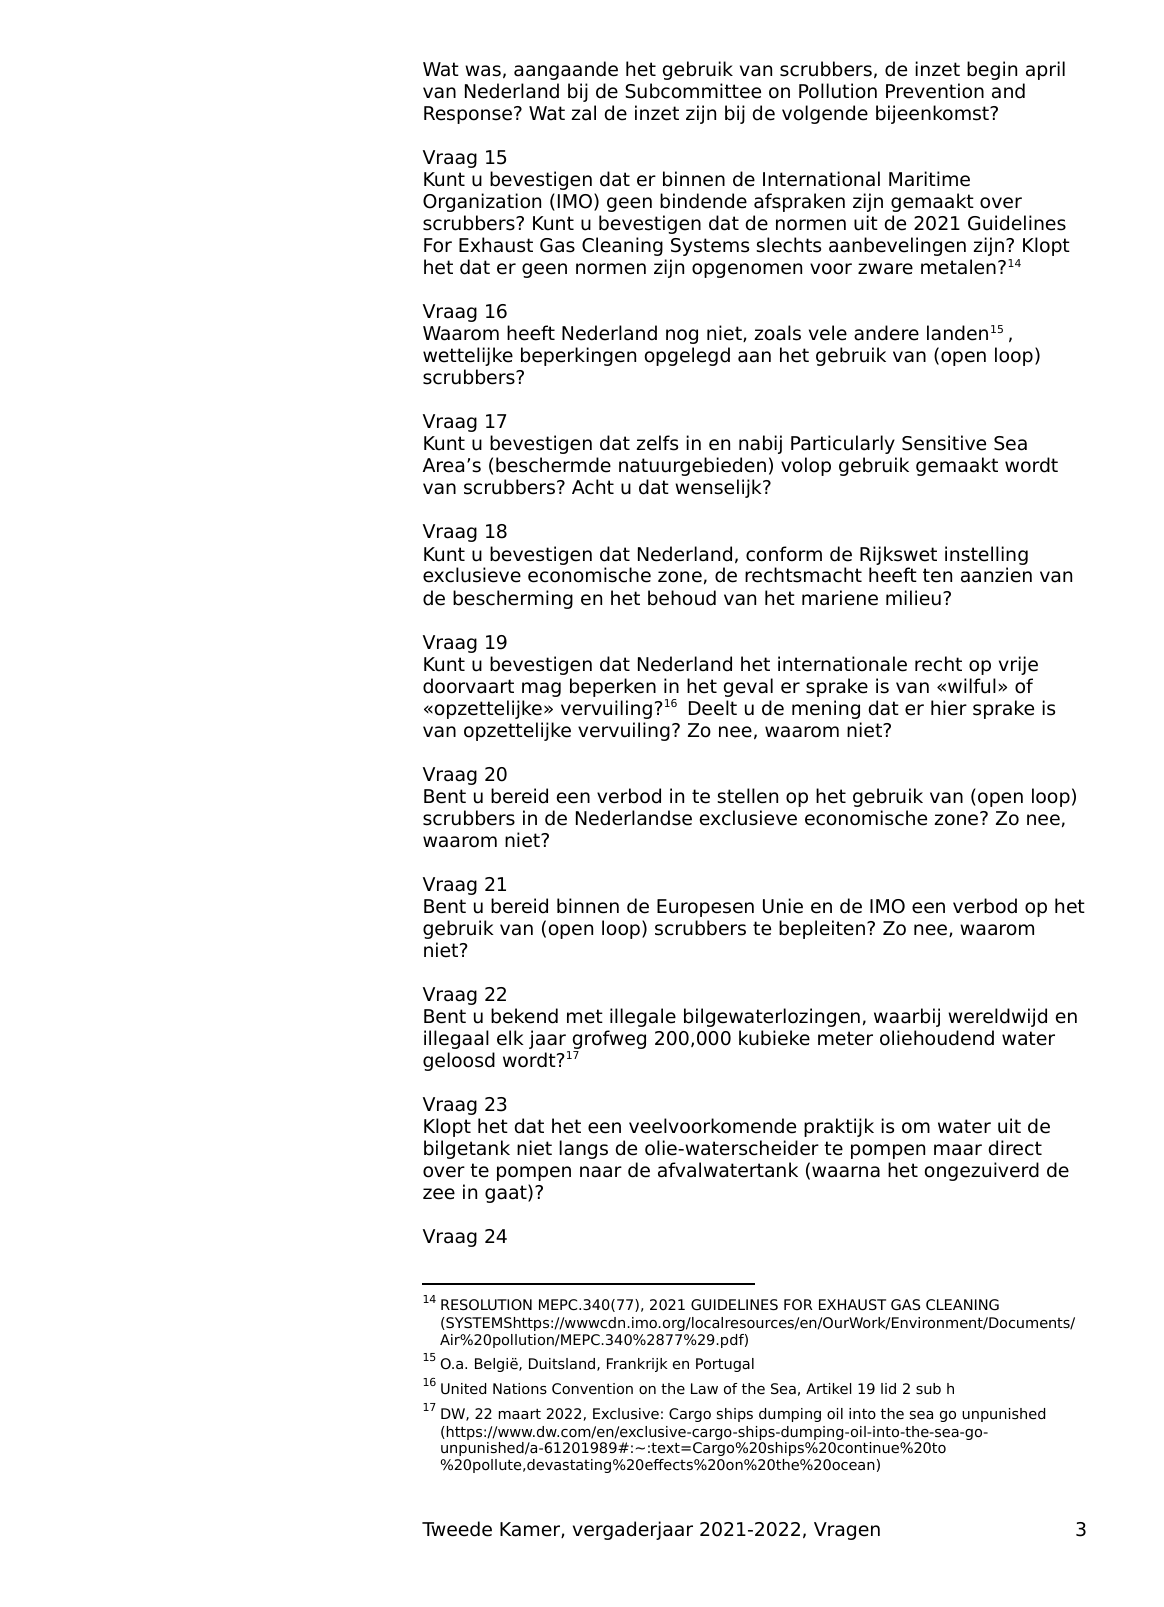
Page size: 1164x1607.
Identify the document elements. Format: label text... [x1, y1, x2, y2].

text Vraag 21 [422, 874, 1087, 896]
text Vraag 15 [422, 147, 1087, 169]
text Vraag 18 [422, 521, 1087, 543]
text Vraag 23 [422, 1094, 1087, 1116]
text Kunt u bevestigen dat er binnen de International Maritime Organization (IMO) geen bindende afspraken zijn gemaakt over scrubbers? Kunt u bevestigen dat de normen uit de 2021 Guidelines For Exhaust Gas Cleaning Systems slechts aanbevelingen zijn? Klopt het dat er geen normen zijn opgenomen voor zware metalen? [422, 169, 1087, 279]
text Bent u bereid binnen de Europesen Unie en de IMO een verbod op het gebruik van (open loop) scrubbers te bepleiten? Zo nee, waarom niet? [422, 896, 1087, 962]
text Wat was, aangaande het gebruik van scrubbers, de inzet begin april van Nederland bij de Subcommittee on Pollution Prevention and Response? Wat zal de inzet zijn bij de volgende bijeenkomst? [422, 59, 1087, 125]
text Vraag 20 [422, 764, 1087, 786]
text O.a. België, Duitsland, Frankrijk en Portugal [422, 1352, 1087, 1374]
text United Nations Convention on the Law of the Sea, Artikel 19 lid 2 sub h [422, 1377, 1087, 1399]
text Vraag 17 [422, 411, 1087, 433]
text Klopt het dat het een veelvoorkomende praktijk is om water uit de bilgetank niet langs de olie-waterscheider te pompen maar direct over te pompen naar de afvalwatertank (waarna het ongezuiverd de zee in gaat)? [422, 1116, 1087, 1204]
text Vraag 24 [422, 1226, 1087, 1248]
text Vraag 19 [422, 632, 1087, 653]
text Kunt u bevestigen dat Nederland, conform de Rijkswet instelling exclusieve economische zone, de rechtsmacht heeft ten aanzien van de bescherming en het behoud van het mariene milieu? [422, 543, 1087, 609]
text Bent u bereid een verbod in te stellen op het gebruik van (open loop) scrubbers in de Nederlandse exclusieve economische zone? Zo nee, waarom niet? [422, 786, 1087, 852]
text Bent u bekend met illegale bilgewaterlozingen, waarbij wereldwijd en illegaal elk jaar grofweg 200,000 kubieke meter oliehoudend water geloosd wordt? [422, 1006, 1087, 1072]
text RESOLUTION MEPC.340(77), 2021 GUIDELINES FOR EXHAUST GAS CLEANING (SYSTEMShttps://wwwcdn.imo.org/localresources/en/OurWork/Environment/Documents/Air%20pollution/MEPC.340%2877%29.pdf) [422, 1293, 1087, 1349]
text Kunt u bevestigen dat zelfs in en nabij Particularly Sensitive Sea Area’s (beschermde natuurgebieden) volop gebruik gemaakt wordt van scrubbers? Acht u dat wenselijk? [422, 433, 1087, 499]
text Kunt u bevestigen dat Nederland het internationale recht op vrije doorvaart mag beperken in het geval er sprake is van «wilful» of «opzettelijke» vervuiling? Deelt u de mening dat er hier sprake is van opzettelijke vervuiling? Zo nee, waarom niet? [422, 653, 1087, 741]
text Vraag 16 [422, 301, 1087, 323]
text Waarom heeft Nederland nog niet, zoals vele andere landen, wettelijke beperkingen opgelegd aan het gebruik van (open loop) scrubbers? [422, 323, 1087, 389]
text Vraag 22 [422, 984, 1087, 1006]
text DW, 22 maart 2022, Exclusive: Cargo ships dumping oil into the sea go unpunished (https://www.dw.com/en/exclusive-cargo-ships-dumping-oil-into-the-sea-go-unpunished/a-61201989#:~:text=Cargo%20ships%20continue%20to%20pollute,devastating%20effects%20on%20the%20ocean) [422, 1402, 1087, 1474]
